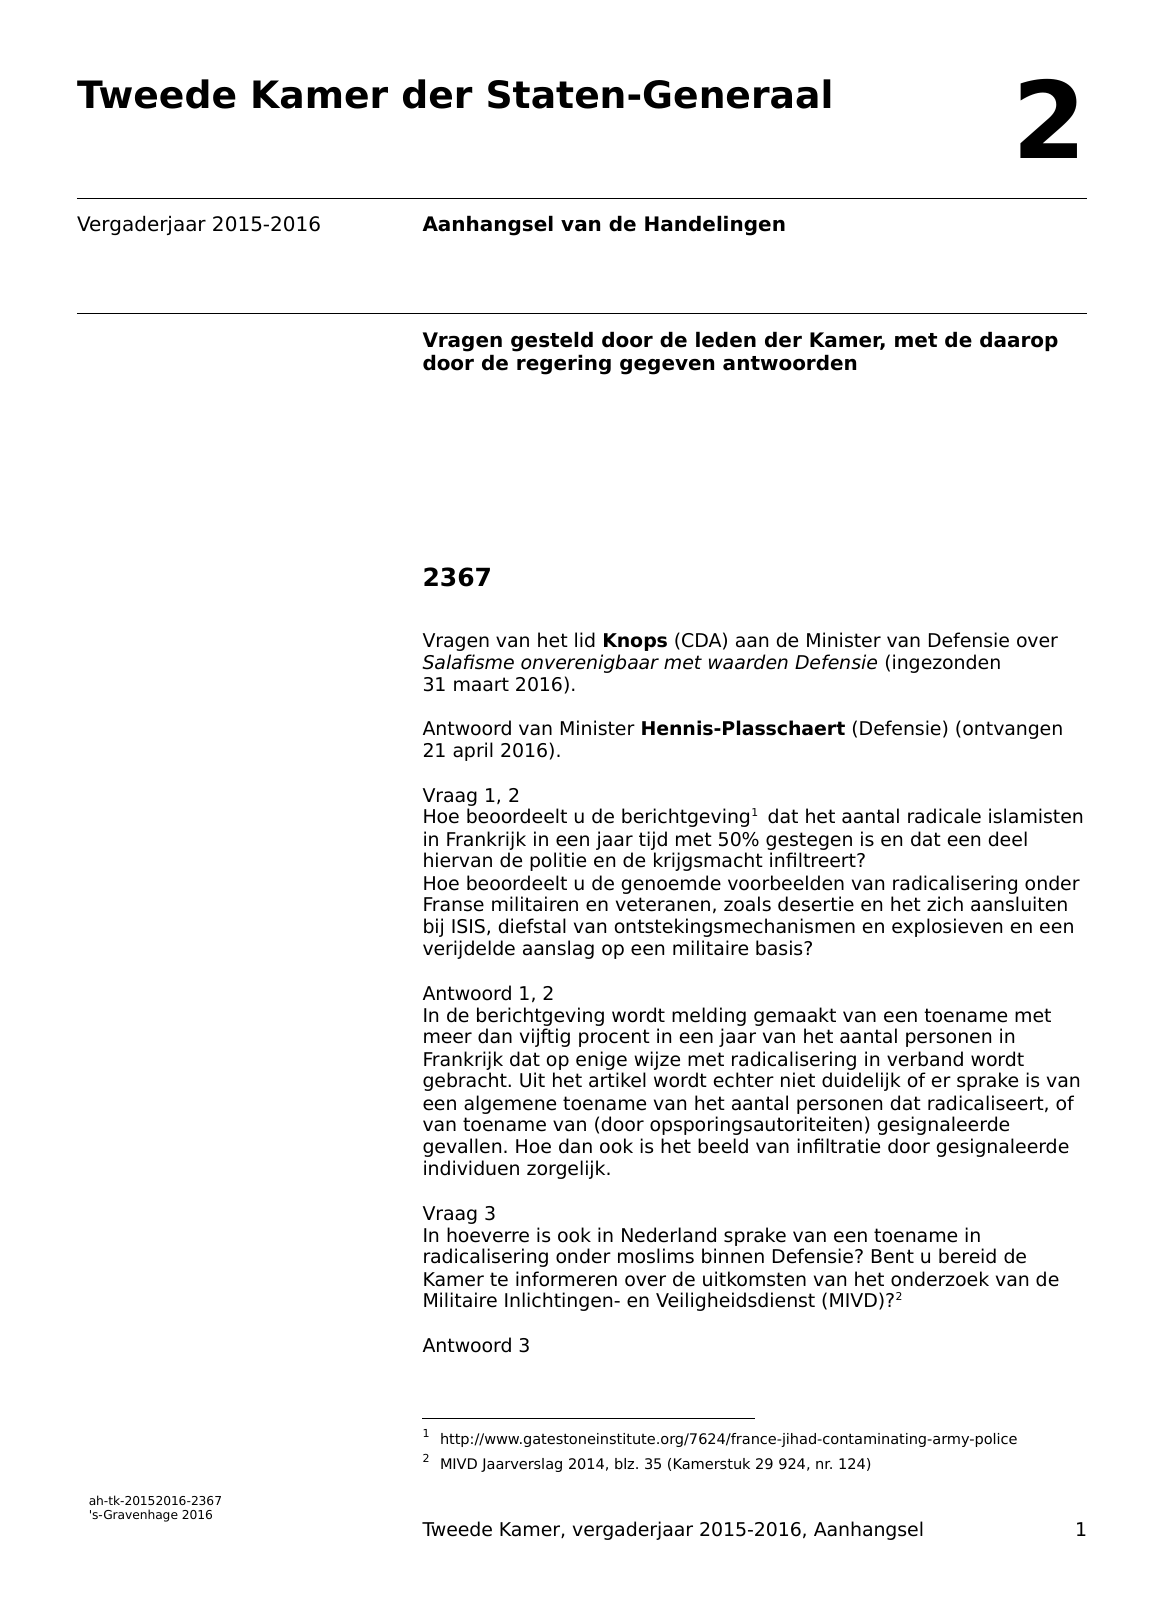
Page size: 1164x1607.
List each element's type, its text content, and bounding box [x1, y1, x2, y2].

table_cell Vergaderjaar 2015-2016 [77, 199, 422, 313]
text Antwoord 3 [422, 1334, 1087, 1357]
text Vraag 3 [422, 1202, 1087, 1224]
text In hoeverre is ook in Nederland sprake van een toename in radicalisering onder moslims binnen Defensie? Bent u bereid de Kamer te informeren over de uitkomsten van het onderzoek van de Militaire Inlichtingen- en Veiligheidsdienst (MIVD)? [422, 1224, 1087, 1312]
table_cell Aanhangsel van de Handelingen [422, 199, 1087, 313]
text Hoe beoordeelt u de berichtgeving dat het aantal radicale islamisten in Frankrijk in een jaar tijd met 50% gestegen is en dat een deel hiervan de politie en de krijgsmacht infiltreert? [422, 806, 1087, 872]
text Antwoord 1, 2 [422, 982, 1087, 1004]
text Hoe beoordeelt u de genoemde voorbeelden van radicalisering onder Franse militairen en veteranen, zoals desertie en het zich aansluiten bij ISIS, diefstal van ontstekingsmechanismen en explosieven en een verijdelde aanslag op een militaire basis? [422, 872, 1087, 960]
table_cell Vragen gesteld door de leden der Kamer, met de daarop door de regering gegeven antwoorden [422, 314, 1087, 375]
text Antwoord van Minister Hennis-Plasschaert (Defensie) (ontvangen 21 april 2016). [422, 718, 1087, 762]
text 's-Gravenhage 2016 [88, 1508, 323, 1522]
text ah-tk-20152016-2367 [88, 1494, 323, 1508]
text http://www.gatestoneinstitute.org/7624/france-jihad-contaminating-army-police [422, 1427, 1087, 1449]
text 2367 [422, 563, 1087, 592]
text Vragen van het lid Knops (CDA) aan de Minister van Defensie over Salafisme onverenigbaar met waarden Defensie (ingezonden 31 maart 2016). [422, 630, 1087, 696]
text Vraag 1, 2 [422, 784, 1087, 806]
table_cell [77, 314, 422, 375]
text MIVD Jaarverslag 2014, blz. 35 (Kamerstuk 29 924, nr. 124) [422, 1452, 1087, 1474]
table_header Tweede Kamer der Staten-Generaal [77, 59, 886, 198]
text In de berichtgeving wordt melding gemaakt van een toename met meer dan vijftig procent in een jaar van het aantal personen in Frankrijk dat op enige wijze met radicalisering in verband wordt gebracht. Uit het artikel wordt echter niet duidelijk of er sprake is van een algemene toename van het aantal personen dat radicaliseert, of van toename van (door opsporingsautoriteiten) gesignaleerde gevallen. Hoe dan ook is het beeld van infiltratie door gesignaleerde individuen zorgelijk. [422, 1004, 1087, 1180]
table_header 2 [886, 59, 1087, 198]
